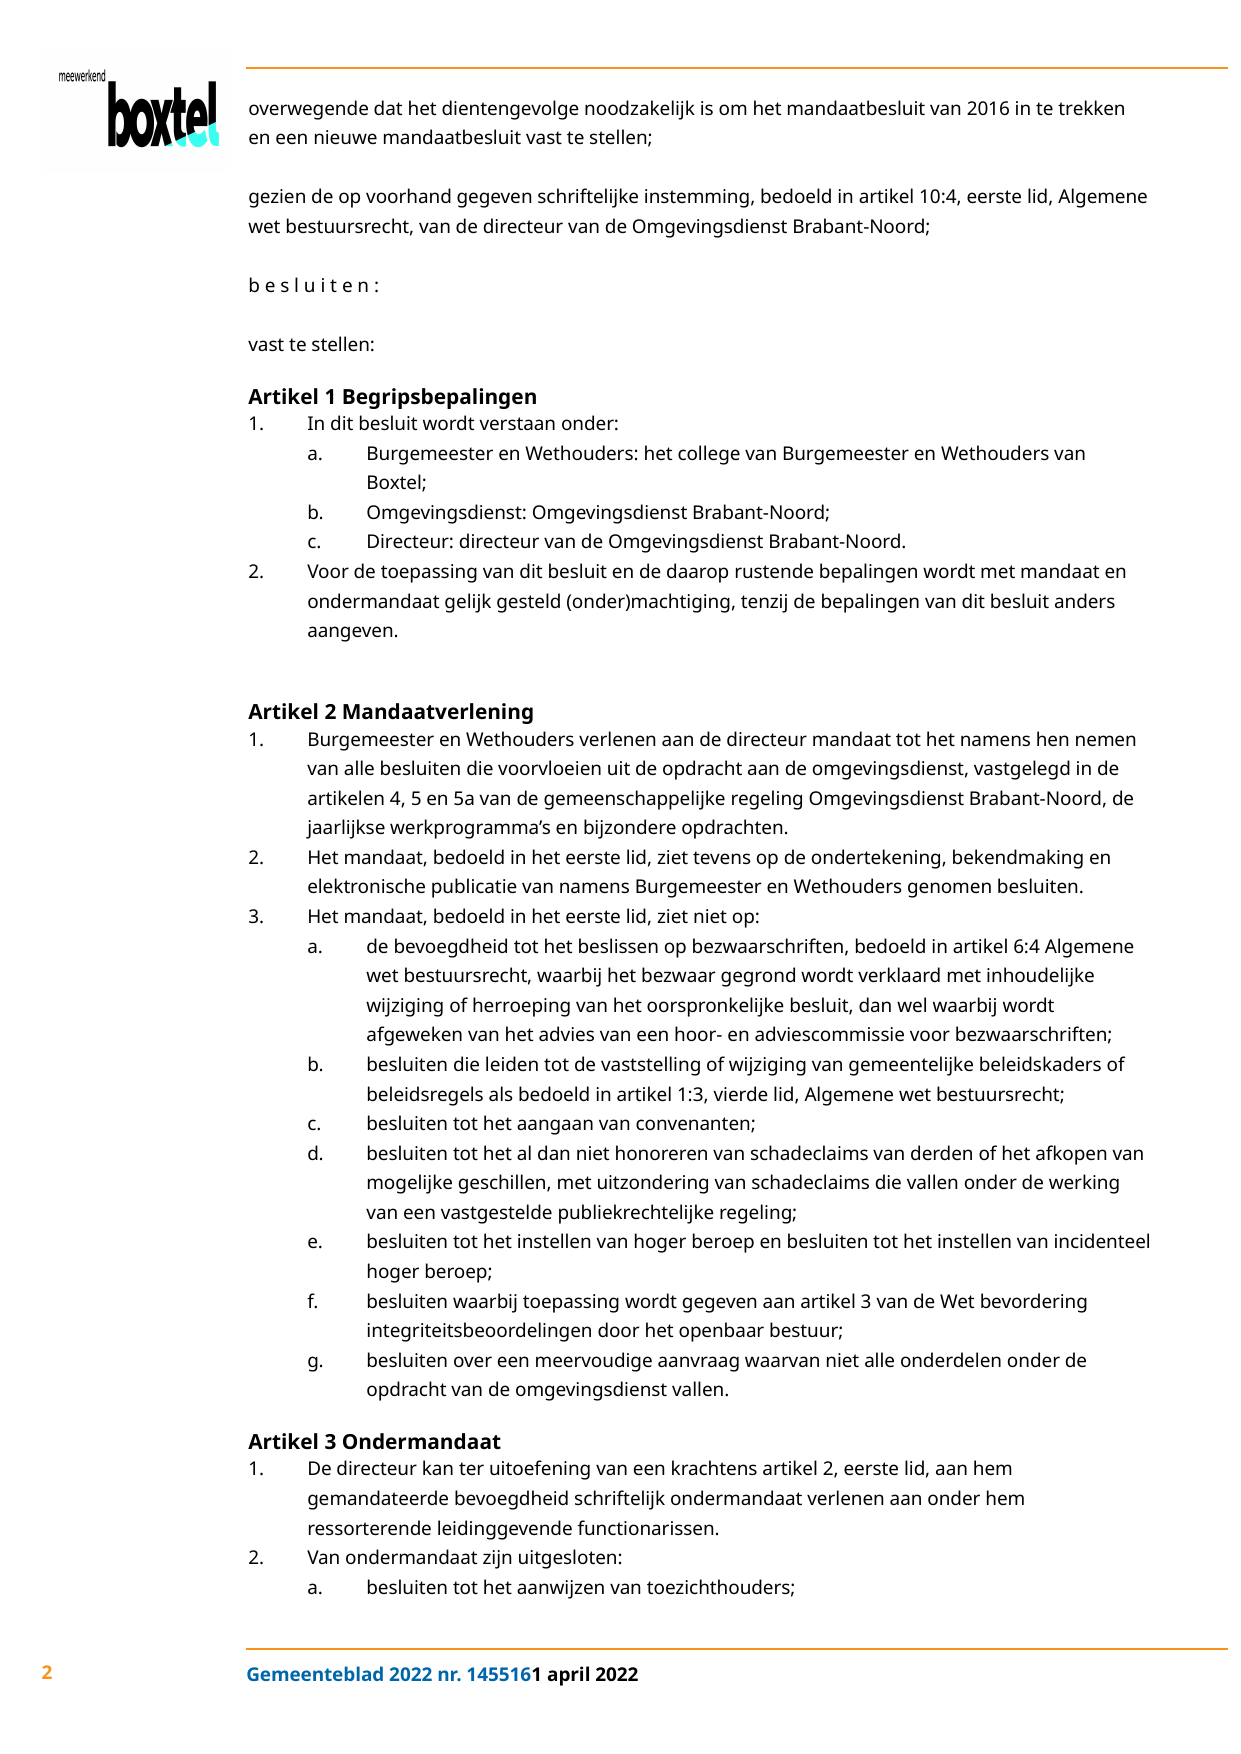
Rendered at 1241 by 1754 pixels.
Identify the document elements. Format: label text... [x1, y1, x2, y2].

list besluiten tot het instellen van hoger beroep en besluiten tot het instellen van incidenteel hoger beroep; [307, 1229, 1152, 1284]
text vast te stellen: [248, 331, 1152, 357]
text b e s l u i t e n : [248, 272, 1152, 298]
text gezien de op voorhand gegeven schriftelijke instemming, bedoeld in artikel 10:4, eerste lid, Algemene wet bestuursrecht, van de directeur van de Omgevingsdienst Brabant-Noord; [248, 183, 1152, 239]
list De directeur kan ter uitoefening van een krachtens artikel 2, eerste lid, aan hem gemandateerde bevoegdheid schriftelijk ondermandaat verlenen aan onder hem ressorterende leidinggevende functionarissen. [248, 1456, 1152, 1540]
list Het mandaat, bedoeld in het eerste lid, ziet tevens op de ondertekening, bekendmaking en elektronische publicatie van namens Burgemeester en Wethouders genomen besluiten. [248, 844, 1152, 899]
list besluiten die leiden tot de vaststelling of wijziging van gemeentelijke beleidskaders of beleidsregels als bedoeld in artikel 1:3, vierde lid, Algemene wet bestuursrecht; [307, 1051, 1152, 1107]
list besluiten waarbij toepassing wordt gegeven aan artikel 3 van de Wet bevordering integriteitsbeoordelingen door het openbaar bestuur; [307, 1288, 1152, 1343]
list Voor de toepassing van dit besluit en de daarop rustende bepalingen wordt met mandaat en ondermandaat gelijk gesteld (onder)machtiging, tenzij de bepalingen van dit besluit anders aangeven. [248, 558, 1152, 643]
list besluiten tot het aangaan van convenanten; [307, 1110, 1152, 1136]
list besluiten tot het al dan niet honoreren van schadeclaims van derden of het afkopen van mogelijke geschillen, met uitzondering van schadeclaims die vallen onder de werking van een vastgestelde publiekrechtelijke regeling; [307, 1140, 1152, 1225]
picture [41, 47, 231, 172]
list Directeur: directeur van de Omgevingsdienst Brabant-Noord. [307, 529, 1152, 554]
list In dit besluit wordt verstaan onder: [248, 410, 1152, 436]
list Het mandaat, bedoeld in het eerste lid, ziet niet op: [248, 903, 1152, 929]
list Burgemeester en Wethouders: het college van Burgemeester en Wethouders van Boxtel; [307, 440, 1152, 495]
text overwegende dat het dientengevolge noodzakelijk is om het mandaatbesluit van 2016 in te trekken en een nieuwe mandaatbesluit vast te stellen; [248, 95, 1152, 150]
list Burgemeester en Wethouders verlenen aan de directeur mandaat tot het namens hen nemen van alle besluiten die voorvloeien uit de opdracht aan de omgevingsdienst, vastgelegd in de artikelen 4, 5 en 5a van de gemeenschappelijke regeling Omgevingsdienst Brabant-Noord, de jaarlijkse werkprogramma’s en bijzondere opdrachten. [248, 726, 1152, 840]
text Artikel 2 Mandaatverlening [248, 697, 1152, 726]
list besluiten tot het aanwijzen van toezichthouders; [307, 1574, 1152, 1599]
list de bevoegdheid tot het beslissen op bezwaarschriften, bedoeld in artikel 6:4 Algemene wet bestuursrecht, waarbij het bezwaar gegrond wordt verklaard met inhoudelijke wijziging of herroeping van het oorspronkelijke besluit, dan wel waarbij wordt afgeweken van het advies van een hoor- en adviescommissie voor bezwaarschriften; [307, 933, 1152, 1047]
list Van ondermandaat zijn uitgesloten: [248, 1544, 1152, 1570]
list besluiten over een meervoudige aanvraag waarvan niet alle onderdelen onder de opdracht van de omgevingsdienst vallen. [307, 1347, 1152, 1402]
list Omgevingsdienst: Omgevingsdienst Brabant-Noord; [307, 499, 1152, 525]
text Artikel 1 Begripsbepalingen [248, 382, 1152, 410]
text Artikel 3 Ondermandaat [248, 1427, 1152, 1456]
